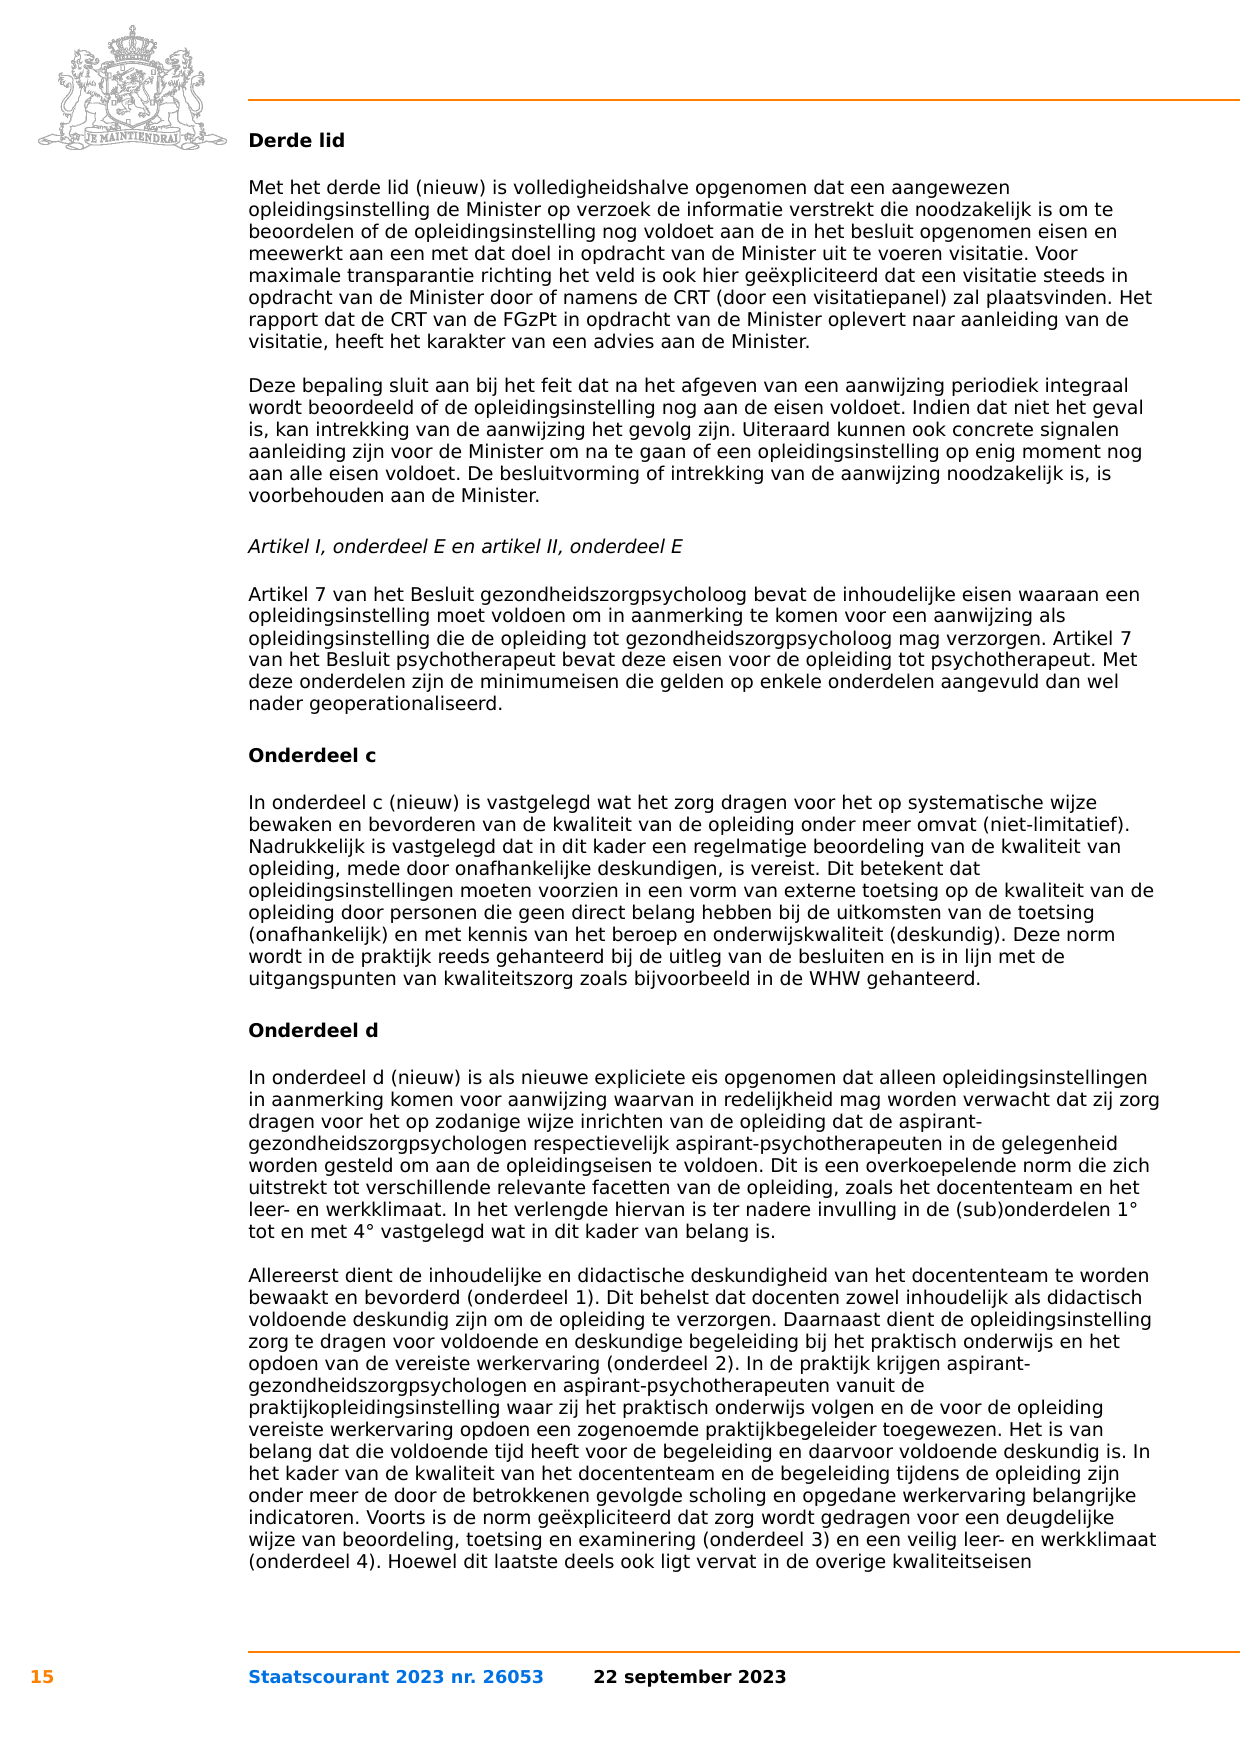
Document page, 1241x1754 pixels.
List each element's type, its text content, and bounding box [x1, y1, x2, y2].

subtitle Onderdeel d [248, 1020, 1163, 1042]
picture [38, 25, 227, 150]
text In onderdeel d (nieuw) is als nieuwe expliciete eis opgenomen dat alleen opleidingsinstellingen in aanmerking komen voor aanwijzing waarvan in redelijkheid mag worden verwacht dat zij zorg dragen voor het op zodanige wijze inrichten van de opleiding dat de aspirant-gezondheidszorgpsychologen respectievelijk aspirant-psychotherapeuten in de gelegenheid worden gesteld om aan de opleidingseisen te voldoen. Dit is een overkoepelende norm die zich uitstrekt tot verschillende relevante facetten van de opleiding, zoals het docententeam en het leer- en werkklimaat. In het verlengde hiervan is ter nadere invulling in de (sub)onderdelen 1° tot en met 4° vastgelegd wat in dit kader van belang is. [248, 1067, 1163, 1243]
text Deze bepaling sluit aan bij het feit dat na het afgeven van een aanwijzing periodiek integraal wordt beoordeeld of de opleidingsinstelling nog aan de eisen voldoet. Indien dat niet het geval is, kan intrekking van de aanwijzing het gevolg zijn. Uiteraard kunnen ook concrete signalen aanleiding zijn voor de Minister om na te gaan of een opleidingsinstelling op enig moment nog aan alle eisen voldoet. De besluitvorming of intrekking van de aanwijzing noodzakelijk is, is voorbehouden aan de Minister. [248, 374, 1163, 506]
subtitle Artikel I, onderdeel E en artikel II, onderdeel E [248, 536, 1163, 558]
text Artikel 7 van het Besluit gezondheidszorgpsycholoog bevat de inhoudelijke eisen waaraan een opleidingsinstelling moet voldoen om in aanmerking te komen voor een aanwijzing als opleidingsinstelling die de opleiding tot gezondheidszorgpsycholoog mag verzorgen. Artikel 7 van het Besluit psychotherapeut bevat deze eisen voor de opleiding tot psychotherapeut. Met deze onderdelen zijn de minimumeisen die gelden op enkele onderdelen aangevuld dan wel nader geoperationaliseerd. [248, 583, 1163, 715]
subtitle Derde lid [248, 130, 1163, 152]
subtitle Onderdeel c [248, 745, 1163, 767]
text Allereerst dient de inhoudelijke en didactische deskundigheid van het docententeam te worden bewaakt en bevorderd (onderdeel 1). Dit behelst dat docenten zowel inhoudelijk als didactisch voldoende deskundig zijn om de opleiding te verzorgen. Daarnaast dient de opleidingsinstelling zorg te dragen voor voldoende en deskundige begeleiding bij het praktisch onderwijs en het opdoen van de vereiste werkervaring (onderdeel 2). In de praktijk krijgen aspirant-gezondheidszorgpsychologen en aspirant-psychotherapeuten vanuit de praktijkopleidingsinstelling waar zij het praktisch onderwijs volgen en de voor de opleiding vereiste werkervaring opdoen een zogenoemde praktijkbegeleider toegewezen. Het is van belang dat die voldoende tijd heeft voor de begeleiding en daarvoor voldoende deskundig is. In het kader van de kwaliteit van het docententeam en de begeleiding tijdens de opleiding zijn onder meer de door de betrokkenen gevolgde scholing en opgedane werkervaring belangrijke indicatoren. Voorts is de norm geëxpliciteerd dat zorg wordt gedragen voor een deugdelijke wijze van beoordeling, toetsing en examinering (onderdeel 3) en een veilig leer- en werkklimaat (onderdeel 4). Hoewel dit laatste deels ook ligt vervat in de overige kwaliteitseisen [248, 1265, 1163, 1572]
text In onderdeel c (nieuw) is vastgelegd wat het zorg dragen voor het op systematische wijze bewaken en bevorderen van de kwaliteit van de opleiding onder meer omvat (niet-limitatief). Nadrukkelijk is vastgelegd dat in dit kader een regelmatige beoordeling van de kwaliteit van opleiding, mede door onafhankelijke deskundigen, is vereist. Dit betekent dat opleidingsinstellingen moeten voorzien in een vorm van externe toetsing op de kwaliteit van de opleiding door personen die geen direct belang hebben bij de uitkomsten van de toetsing (onafhankelijk) en met kennis van het beroep en onderwijskwaliteit (deskundig). Deze norm wordt in de praktijk reeds gehanteerd bij de uitleg van de besluiten en is in lijn met de uitgangspunten van kwaliteitszorg zoals bijvoorbeeld in de WHW gehanteerd. [248, 792, 1163, 990]
text Met het derde lid (nieuw) is volledigheidshalve opgenomen dat een aangewezen opleidingsinstelling de Minister op verzoek de informatie verstrekt die noodzakelijk is om te beoordelen of de opleidingsinstelling nog voldoet aan de in het besluit opgenomen eisen en meewerkt aan een met dat doel in opdracht van de Minister uit te voeren visitatie. Voor maximale transparantie richting het veld is ook hier geëxpliciteerd dat een visitatie steeds in opdracht van de Minister door of namens de CRT (door een visitatiepanel) zal plaatsvinden. Het rapport dat de CRT van de FGzPt in opdracht van de Minister oplevert naar aanleiding van de visitatie, heeft het karakter van een advies aan de Minister. [248, 177, 1163, 353]
